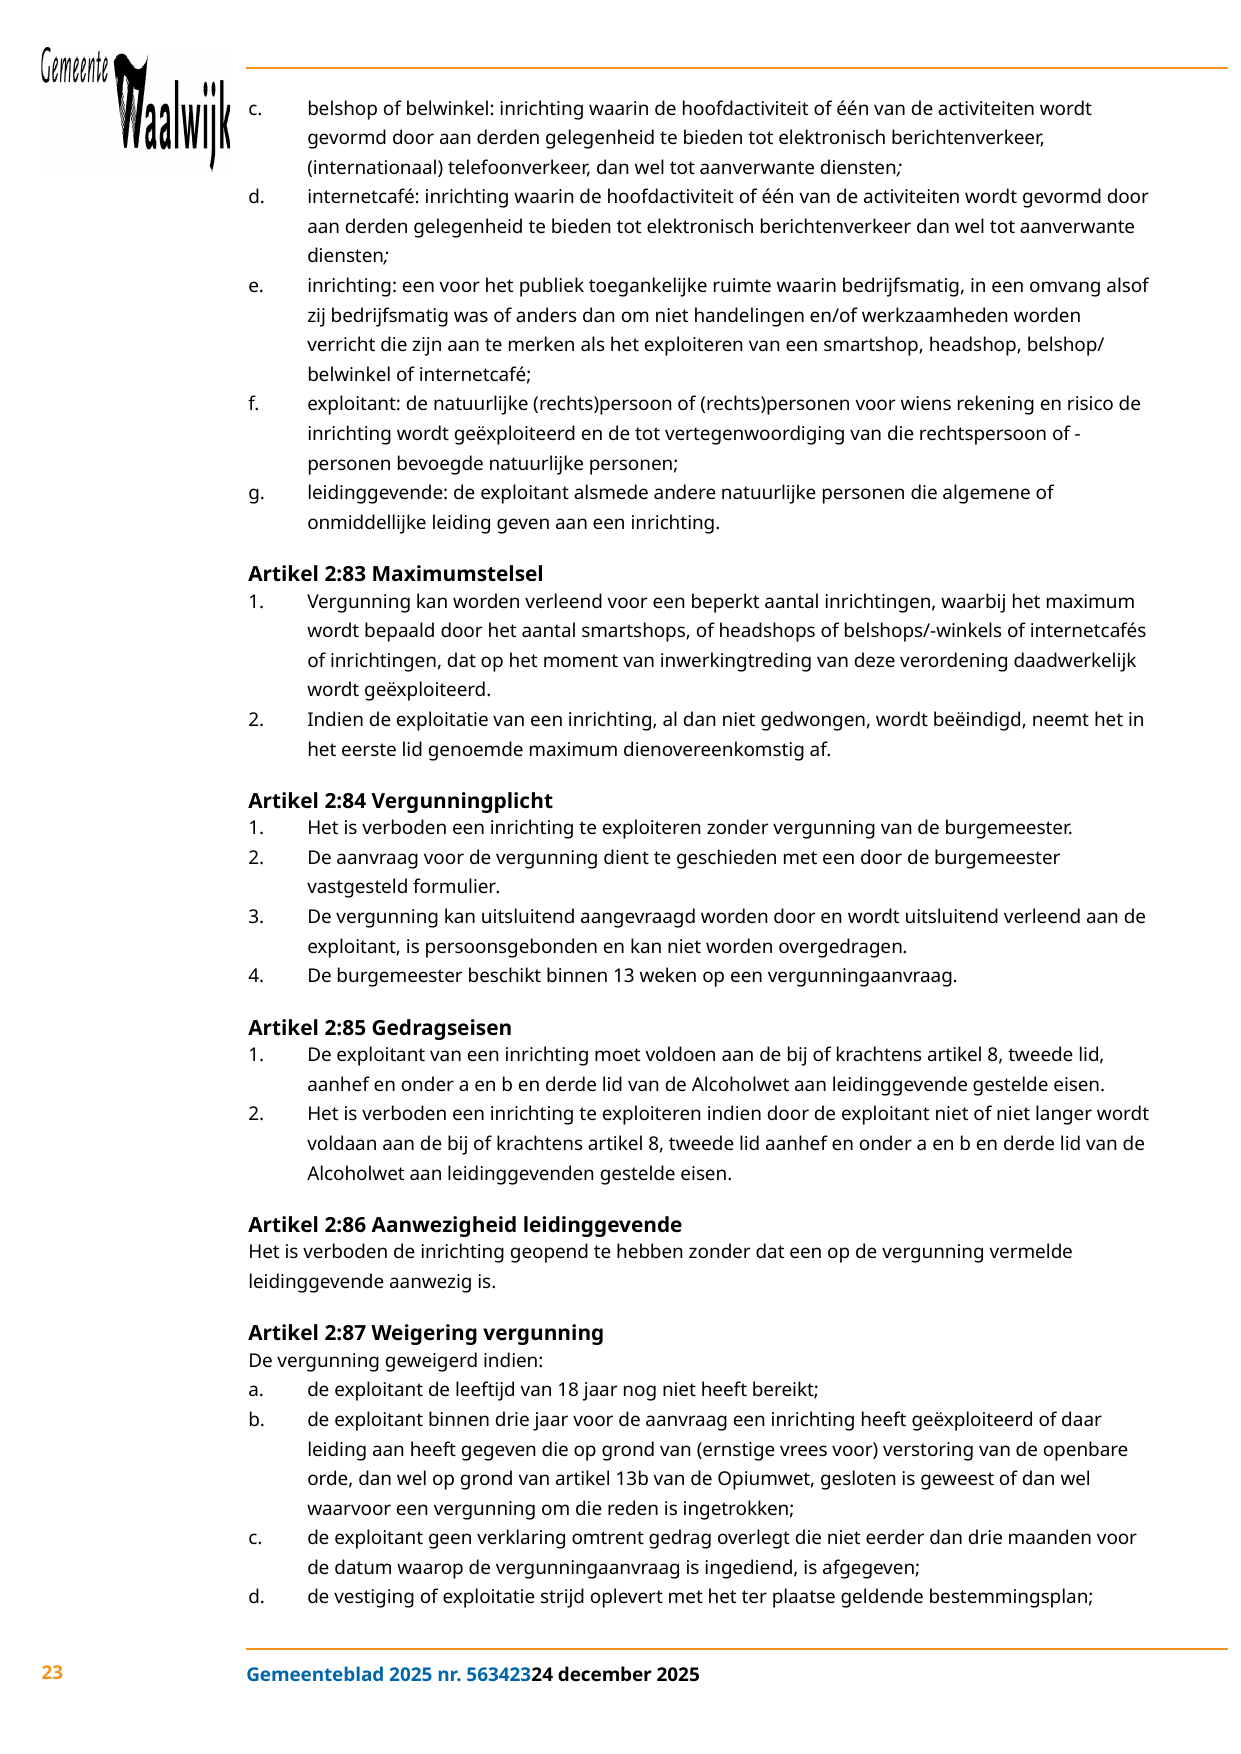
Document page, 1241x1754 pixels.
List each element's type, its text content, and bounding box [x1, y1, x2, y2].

text De vergunning geweigerd indien: [248, 1347, 1152, 1373]
list Het is verboden een inrichting te exploiteren zonder vergunning van de burgemeester. [248, 814, 1152, 840]
list de exploitant binnen drie jaar voor de aanvraag een inrichting heeft geëxploiteerd of daar leiding aan heeft gegeven die op grond van (ernstige vrees voor) verstoring van de openbare orde, dan wel op grond van artikel 13b van de Opiumwet, gesloten is geweest of dan wel waarvoor een vergunning om die reden is ingetrokken; [248, 1406, 1152, 1521]
list inrichting: een voor het publiek toegankelijke ruimte waarin bedrijfsmatig, in een omvang alsof zij bedrijfsmatig was of anders dan om niet handelingen en/of werkzaamheden worden verricht die zijn aan te merken als het exploiteren van een smartshop, headshop, belshop/ belwinkel of internetcafé; [248, 272, 1152, 387]
list De exploitant van een inrichting moet voldoen aan de bij of krachtens artikel 8, tweede lid, aanhef en onder a en b en derde lid van de Alcoholwet aan leidinggevende gestelde eisen. [248, 1041, 1152, 1097]
list De burgemeester beschikt binnen 13 weken op een vergunningaanvraag. [248, 962, 1152, 988]
list internetcafé: inrichting waarin de hoofdactiviteit of één van de activiteiten wordt gevormd door aan derden gelegenheid te bieden tot elektronisch berichtenverkeer dan wel tot aanverwante diensten; [248, 183, 1152, 268]
list belshop of belwinkel: inrichting waarin de hoofdactiviteit of één van de activiteiten wordt gevormd door aan derden gelegenheid te bieden tot elektronisch berichtenverkeer, (internationaal) telefoonverkeer, dan wel tot aanverwante diensten; [248, 95, 1152, 180]
list de vestiging of exploitatie strijd oplevert met het ter plaatse geldende bestemmingsplan; [248, 1584, 1152, 1609]
list exploitant: de natuurlijke (rechts)persoon of (rechts)personen voor wiens rekening en risico de inrichting wordt geëxploiteerd en de tot vertegenwoordiging van die rechtspersoon of -personen bevoegde natuurlijke personen; [248, 391, 1152, 476]
text Artikel 2:85 Gedragseisen [248, 1013, 1152, 1041]
list De vergunning kan uitsluitend aangevraagd worden door en wordt uitsluitend verleend aan de exploitant, is persoonsgebonden en kan niet worden overgedragen. [248, 903, 1152, 959]
picture [41, 47, 231, 172]
text Artikel 2:87 Weigering vergunning [248, 1318, 1152, 1347]
list de exploitant de leeftijd van 18 jaar nog niet heeft bereikt; [248, 1377, 1152, 1402]
list Vergunning kan worden verleend voor een beperkt aantal inrichtingen, waarbij het maximum wordt bepaald door het aantal smartshops, of headshops of belshops/-winkels of internetcafés of inrichtingen, dat op het moment van inwerkingtreding van deze verordening daadwerkelijk wordt geëxploiteerd. [248, 588, 1152, 702]
list Indien de exploitatie van een inrichting, al dan niet gedwongen, wordt beëindigd, neemt het in het eerste lid genoemde maximum dienovereenkomstig af. [248, 706, 1152, 761]
list de exploitant geen verklaring omtrent gedrag overlegt die niet eerder dan drie maanden voor de datum waarop de vergunningaanvraag is ingediend, is afgegeven; [248, 1524, 1152, 1580]
text Artikel 2:83 Maximumstelsel [248, 559, 1152, 588]
text Het is verboden de inrichting geopend te hebben zonder dat een op de vergunning vermelde leidinggevende aanwezig is. [248, 1238, 1152, 1294]
text Artikel 2:84 Vergunningplicht [248, 786, 1152, 814]
list leidinggevende: de exploitant alsmede andere natuurlijke personen die algemene of onmiddellijke leiding geven aan een inrichting. [248, 479, 1152, 535]
text Artikel 2:86 Aanwezigheid leidinggevende [248, 1210, 1152, 1238]
list Het is verboden een inrichting te exploiteren indien door de exploitant niet of niet langer wordt voldaan aan de bij of krachtens artikel 8, tweede lid aanhef en onder a en b en derde lid van de Alcoholwet aan leidinggevenden gestelde eisen. [248, 1101, 1152, 1185]
list De aanvraag voor de vergunning dient te geschieden met een door de burgemeester vastgesteld formulier. [248, 844, 1152, 899]
